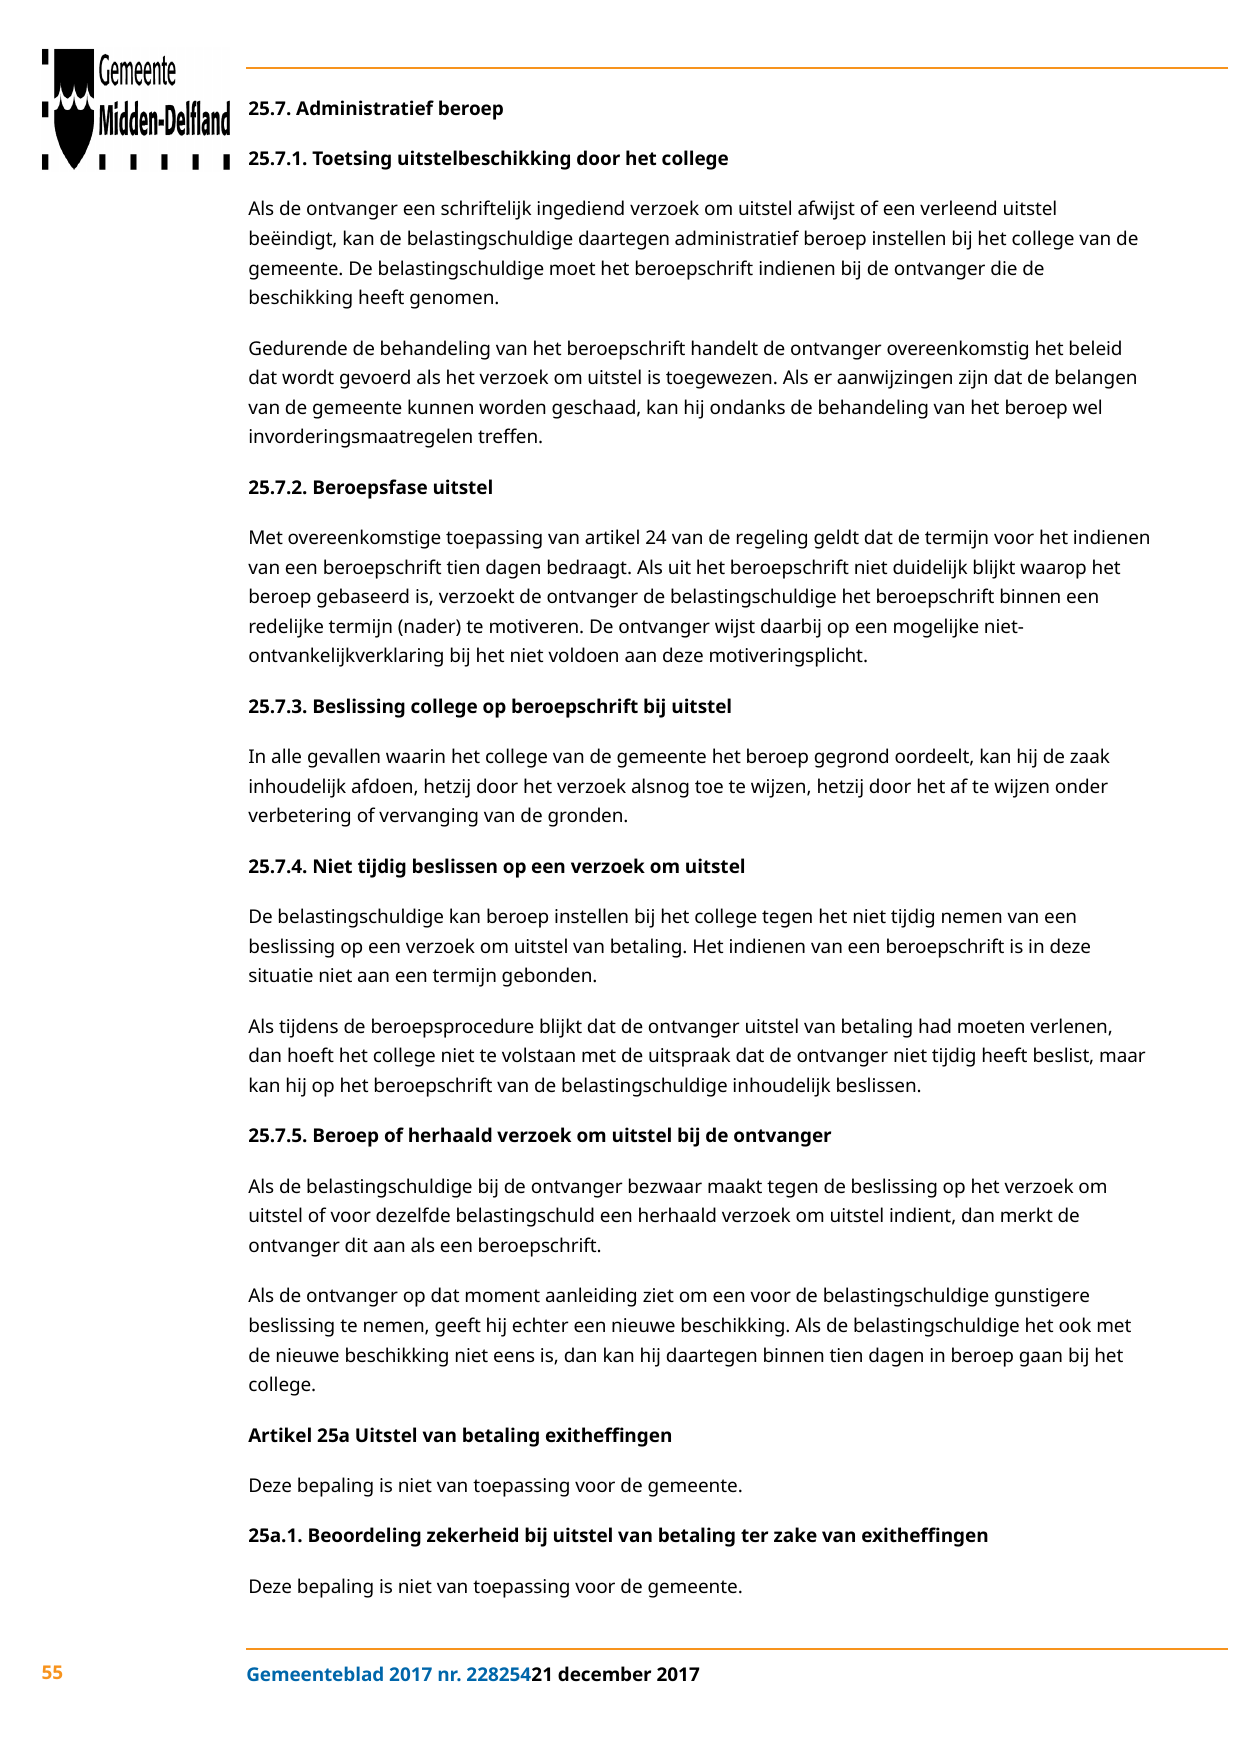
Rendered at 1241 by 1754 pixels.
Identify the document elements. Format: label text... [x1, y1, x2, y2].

text Artikel 25a Uitstel van betaling exitheffingen [248, 1422, 1152, 1448]
text 25.7.1. Toetsing uitstelbeschikking door het college [248, 145, 1152, 171]
text Gedurende de behandeling van het beroepschrift handelt de ontvanger overeenkomstig het beleid dat wordt gevoerd als het verzoek om uitstel is toegewezen. Als er aanwijzingen zijn dat de belangen van de gemeente kunnen worden geschaad, kan hij ondanks de behandeling van het beroep wel invorderingsmaatregelen treffen. [248, 335, 1152, 449]
text 25.7.5. Beroep of herhaald verzoek om uitstel bij de ontvanger [248, 1123, 1152, 1148]
text 25.7.2. Beroepsfase uitstel [248, 474, 1152, 500]
text Als tijdens de beroepsprocedure blijkt dat de ontvanger uitstel van betaling had moeten verlenen, dan hoeft het college niet te volstaan met de uitspraak dat de ontvanger niet tijdig heeft beslist, maar kan hij op het beroepschrift van de belastingschuldige inhoudelijk beslissen. [248, 1013, 1152, 1098]
text 25.7. Administratief beroep [248, 95, 1152, 121]
text Als de ontvanger op dat moment aanleiding ziet om een voor de belastingschuldige gunstigere beslissing te nemen, geeft hij echter een nieuwe beschikking. Als de belastingschuldige het ook met de nieuwe beschikking niet eens is, dan kan hij daartegen binnen tien dagen in beroep gaan bij het college. [248, 1283, 1152, 1397]
text Als de belastingschuldige bij de ontvanger bezwaar maakt tegen de beslissing op het verzoek om uitstel of voor dezelfde belastingschuld een herhaald verzoek om uitstel indient, dan merkt de ontvanger dit aan als een beroepschrift. [248, 1173, 1152, 1258]
text Deze bepaling is niet van toepassing voor de gemeente. [248, 1472, 1152, 1498]
text 25a.1. Beoordeling zekerheid bij uitstel van betaling ter zake van exitheffingen [248, 1523, 1152, 1548]
text 25.7.4. Niet tijdig beslissen op een verzoek om uitstel [248, 853, 1152, 879]
picture [41, 47, 231, 172]
text Als de ontvanger een schriftelijk ingediend verzoek om uitstel afwijst of een verleend uitstel beëindigt, kan de belastingschuldige daartegen administratief beroep instellen bij het college van de gemeente. De belastingschuldige moet het beroepschrift indienen bij de ontvanger die de beschikking heeft genomen. [248, 196, 1152, 310]
text De belastingschuldige kan beroep instellen bij het college tegen het niet tijdig nemen van een beslissing op een verzoek om uitstel van betaling. Het indienen van een beroepschrift is in deze situatie niet aan een termijn gebonden. [248, 903, 1152, 988]
text 25.7.3. Beslissing college op beroepschrift bij uitstel [248, 693, 1152, 719]
text Deze bepaling is niet van toepassing voor de gemeente. [248, 1573, 1152, 1599]
text In alle gevallen waarin het college van de gemeente het beroep gegrond oordeelt, kan hij de zaak inhoudelijk afdoen, hetzij door het verzoek alsnog toe te wijzen, hetzij door het af te wijzen onder verbetering of vervanging van de gronden. [248, 743, 1152, 828]
text Met overeenkomstige toepassing van artikel 24 van de regeling geldt dat de termijn voor het indienen van een beroepschrift tien dagen bedraagt. Als uit het beroepschrift niet duidelijk blijkt waarop het beroep gebaseerd is, verzoekt de ontvanger de belastingschuldige het beroepschrift binnen een redelijke termijn (nader) te motiveren. De ontvanger wijst daarbij op een mogelijke niet-ontvankelijkverklaring bij het niet voldoen aan deze motiveringsplicht. [248, 524, 1152, 668]
